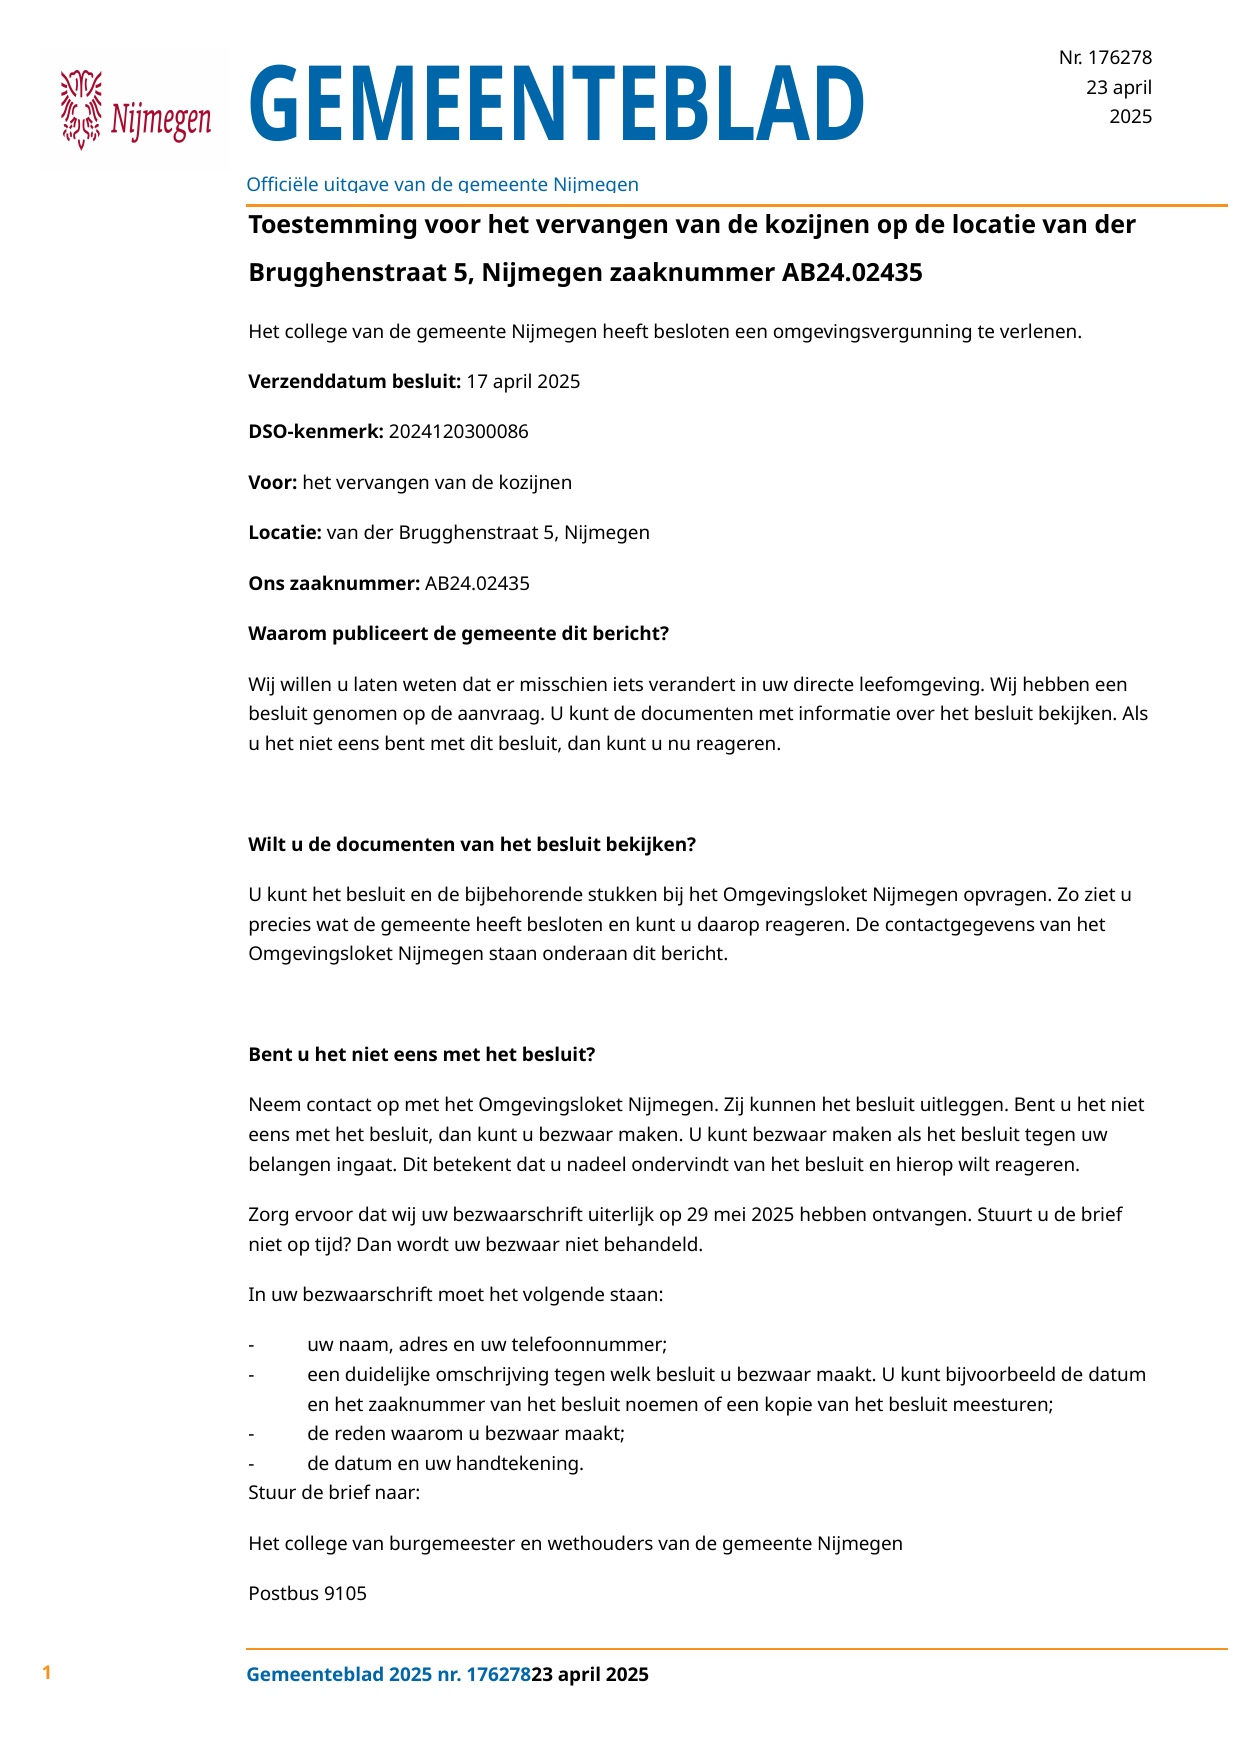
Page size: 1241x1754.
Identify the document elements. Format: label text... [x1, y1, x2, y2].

text Waarom publiceert de gemeente dit bericht? [248, 620, 1152, 646]
text Voor: het vervangen van de kozijnen [248, 469, 1152, 495]
text Wilt u de documenten van het besluit bekijken? [248, 831, 1152, 857]
text Ons zaaknummer: AB24.02435 [248, 570, 1152, 596]
text U kunt het besluit en de bijbehorende stukken bij het Omgevingsloket Nijmegen opvragen. Zo ziet u precies wat de gemeente heeft besloten en kunt u daarop reageren. De contactgegevens van het Omgevingsloket Nijmegen staan onderaan dit bericht. [248, 881, 1152, 966]
list de reden waarom u bezwaar maakt; [248, 1420, 1152, 1446]
text DSO-kenmerk: 2024120300086 [248, 419, 1152, 444]
text Verzenddatum besluit: 17 april 2025 [248, 368, 1152, 394]
text Locatie: van der Brugghenstraat 5, Nijmegen [248, 519, 1152, 545]
text Wij willen u laten weten dat er misschien iets verandert in uw directe leefomgeving. Wij hebben een besluit genomen op de aanvraag. U kunt de documenten met informatie over het besluit bekijken. Als u het niet eens bent met dit besluit, dan kunt u nu reageren. [248, 671, 1152, 756]
text Het college van de gemeente Nijmegen heeft besloten een omgevingsvergunning te verlenen. [248, 318, 1152, 344]
text Postbus 9105 [248, 1580, 1152, 1606]
text Toestemming voor het vervangen van de kozijnen op de locatie van der Brugghenstraat 5, Nijmegen zaaknummer AB24.02435 [248, 207, 1152, 288]
text Stuur de brief naar: [248, 1479, 1152, 1505]
text Het college van burgemeester en wethouders van de gemeente Nijmegen [248, 1530, 1152, 1556]
picture [41, 47, 231, 172]
list een duidelijke omschrijving tegen welk besluit u bezwaar maakt. U kunt bijvoorbeeld de datum en het zaaknummer van het besluit noemen of een kopie van het besluit meesturen; [248, 1361, 1152, 1417]
list uw naam, adres en uw telefoonnummer; [248, 1332, 1152, 1357]
text Zorg ervoor dat wij uw bezwaarschrift uiterlijk op 29 mei 2025 hebben ontvangen. Stuurt u de brief niet op tijd? Dan wordt uw bezwaar niet behandeld. [248, 1201, 1152, 1257]
text Bent u het niet eens met het besluit? [248, 1041, 1152, 1067]
text In uw bezwaarschrift moet het volgende staan: [248, 1281, 1152, 1307]
text Neem contact op met het Omgevingsloket Nijmegen. Zij kunnen het besluit uitleggen. Bent u het niet eens met het besluit, dan kunt u bezwaar maken. U kunt bezwaar maken als het besluit tegen uw belangen ingaat. Dit betekent dat u nadeel ondervindt van het besluit en hierop wilt reageren. [248, 1092, 1152, 1177]
list de datum en uw handtekening. [248, 1450, 1152, 1476]
